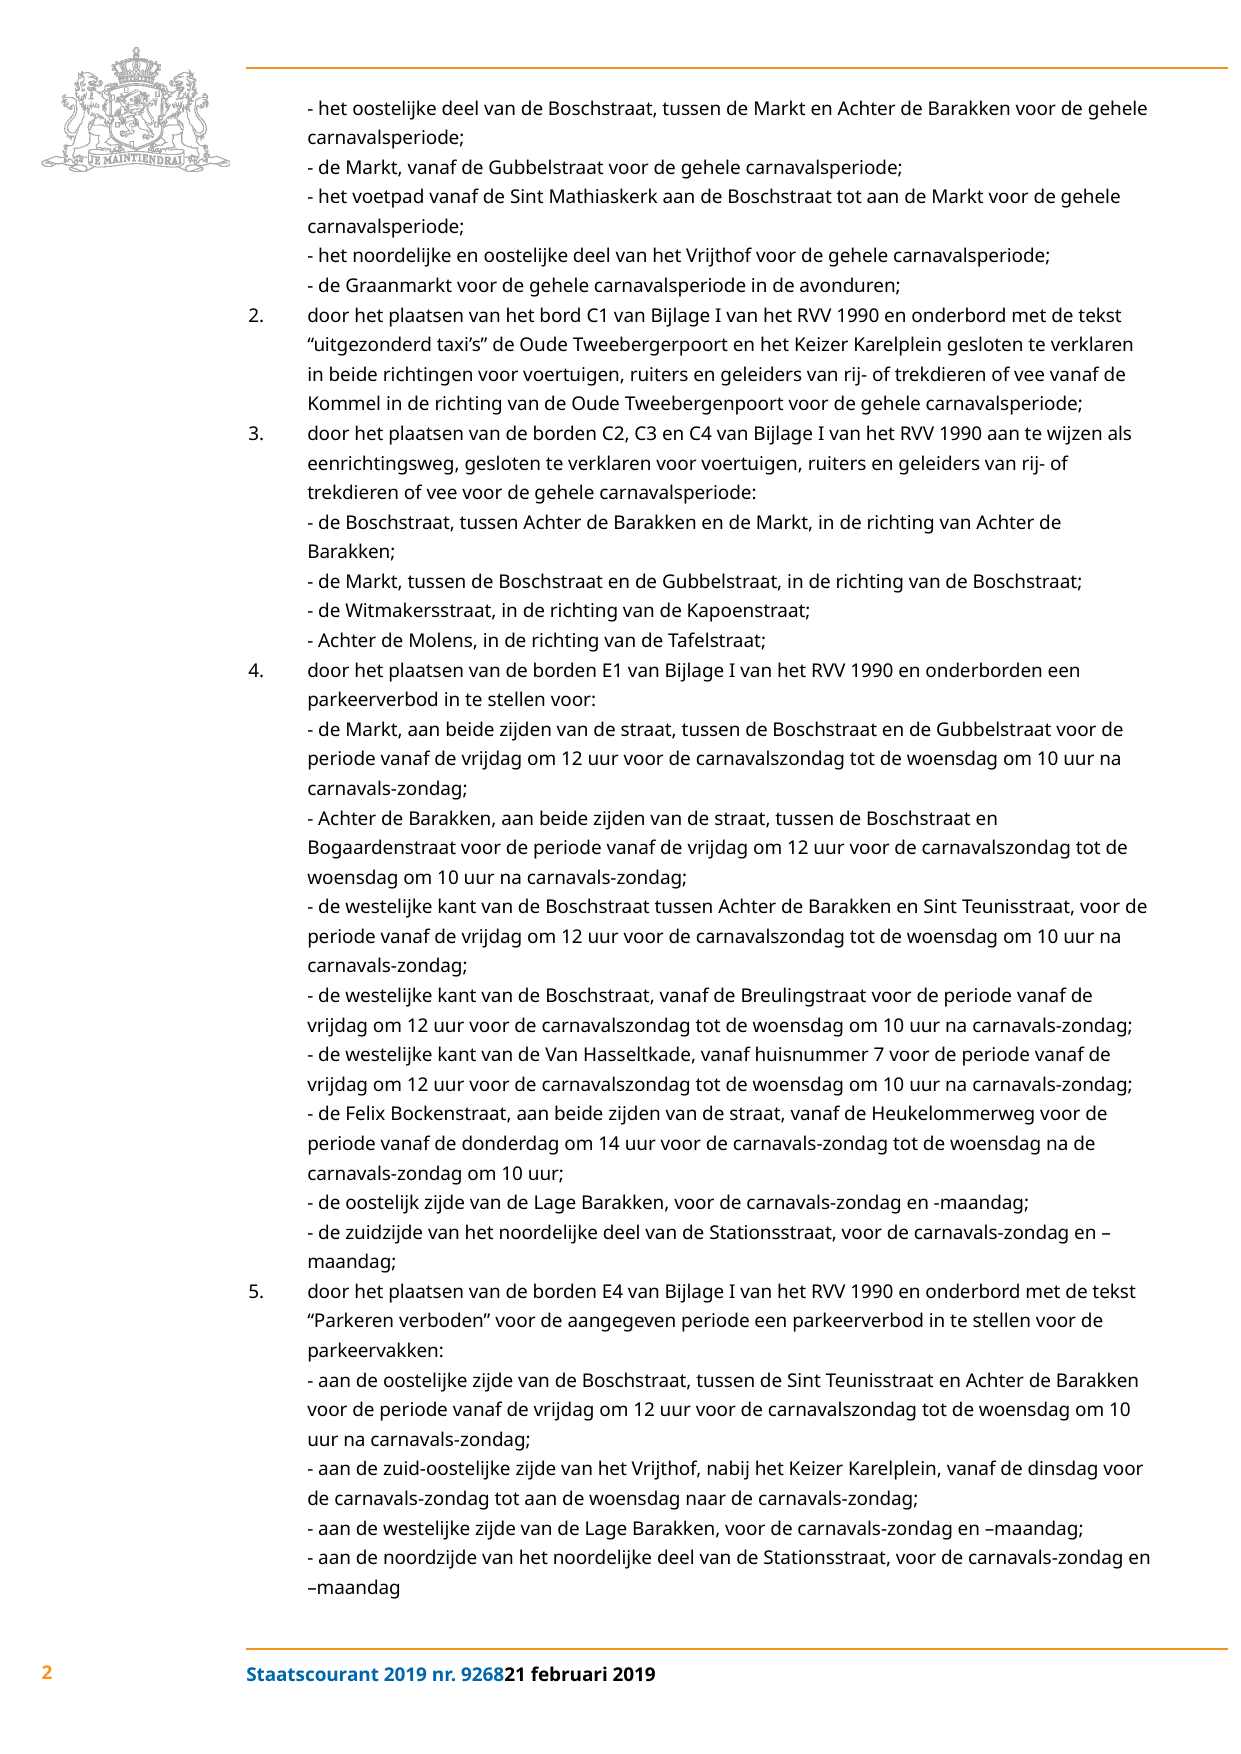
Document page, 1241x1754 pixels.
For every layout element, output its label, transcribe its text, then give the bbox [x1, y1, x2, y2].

list - de Felix Bockenstraat, aan beide zijden van de straat, vanaf de Heukelommerweg voor de periode vanaf de donderdag om 14 uur voor de carnavals-zondag tot de woensdag na de carnavals-zondag om 10 uur; [248, 1101, 1152, 1186]
picture [41, 47, 231, 172]
list door het plaatsen van het bord C1 van Bijlage I van het RVV 1990 en onderbord met de tekst “uitgezonderd taxi’s” de Oude Tweebergerpoort en het Keizer Karelplein gesloten te verklaren in beide richtingen voor voertuigen, ruiters en geleiders van rij- of trekdieren of vee vanaf de Kommel in de richting van de Oude Tweebergenpoort voor de gehele carnavalsperiode; [248, 302, 1152, 416]
list - de westelijke kant van de Boschstraat, vanaf de Breulingstraat voor de periode vanaf de vrijdag om 12 uur voor de carnavalszondag tot de woensdag om 10 uur na carnavals-zondag; [248, 982, 1152, 1038]
list - aan de noordzijde van het noordelijke deel van de Stationsstraat, voor de carnavals-zondag en –maandag [248, 1544, 1152, 1600]
list - het voetpad vanaf de Sint Mathiaskerk aan de Boschstraat tot aan de Markt voor de gehele carnavalsperiode; [248, 183, 1152, 239]
list - aan de oostelijke zijde van de Boschstraat, tussen de Sint Teunisstraat en Achter de Barakken voor de periode vanaf de vrijdag om 12 uur voor de carnavalszondag tot de woensdag om 10 uur na carnavals-zondag; [248, 1367, 1152, 1452]
list - de Boschstraat, tussen Achter de Barakken en de Markt, in de richting van Achter de Barakken; [248, 509, 1152, 564]
list - de zuidzijde van het noordelijke deel van de Stationsstraat, voor de carnavals-zondag en –maandag; [248, 1219, 1152, 1274]
list - de Markt, tussen de Boschstraat en de Gubbelstraat, in de richting van de Boschstraat; [248, 568, 1152, 594]
list door het plaatsen van de borden E1 van Bijlage I van het RVV 1990 en onderborden een parkeerverbod in te stellen voor: [248, 657, 1152, 712]
list - de Graanmarkt voor de gehele carnavalsperiode in de avonduren; [248, 272, 1152, 298]
list door het plaatsen van de borden C2, C3 en C4 van Bijlage I van het RVV 1990 aan te wijzen als eenrichtingsweg, gesloten te verklaren voor voertuigen, ruiters en geleiders van rij- of trekdieren of vee voor de gehele carnavalsperiode: [248, 420, 1152, 505]
list - de Markt, aan beide zijden van de straat, tussen de Boschstraat en de Gubbelstraat voor de periode vanaf de vrijdag om 12 uur voor de carnavalszondag tot de woensdag om 10 uur na carnavals-zondag; [248, 716, 1152, 801]
list - de westelijke kant van de Van Hasseltkade, vanaf huisnummer 7 voor de periode vanaf de vrijdag om 12 uur voor de carnavalszondag tot de woensdag om 10 uur na carnavals-zondag; [248, 1041, 1152, 1097]
list - Achter de Barakken, aan beide zijden van de straat, tussen de Boschstraat en Bogaardenstraat voor de periode vanaf de vrijdag om 12 uur voor de carnavalszondag tot de woensdag om 10 uur na carnavals-zondag; [248, 805, 1152, 890]
list - het oostelijke deel van de Boschstraat, tussen de Markt en Achter de Barakken voor de gehele carnavalsperiode; [248, 95, 1152, 150]
list - aan de westelijke zijde van de Lage Barakken, voor de carnavals-zondag en –maandag; [248, 1515, 1152, 1541]
list door het plaatsen van de borden E4 van Bijlage I van het RVV 1990 en onderbord met de tekst “Parkeren verboden” voor de aangegeven periode een parkeerverbod in te stellen voor de parkeervakken: [248, 1278, 1152, 1363]
list - de Markt, vanaf de Gubbelstraat voor de gehele carnavalsperiode; [248, 154, 1152, 180]
list - het noordelijke en oostelijke deel van het Vrijthof voor de gehele carnavalsperiode; [248, 243, 1152, 268]
list - de oostelijk zijde van de Lage Barakken, voor de carnavals-zondag en -maandag; [248, 1189, 1152, 1215]
list - de westelijke kant van de Boschstraat tussen Achter de Barakken en Sint Teunisstraat, voor de periode vanaf de vrijdag om 12 uur voor de carnavalszondag tot de woensdag om 10 uur na carnavals-zondag; [248, 893, 1152, 978]
list - aan de zuid-oostelijke zijde van het Vrijthof, nabij het Keizer Karelplein, vanaf de dinsdag voor de carnavals-zondag tot aan de woensdag naar de carnavals-zondag; [248, 1456, 1152, 1511]
list - de Witmakersstraat, in de richting van de Kapoenstraat; [248, 598, 1152, 623]
list - Achter de Molens, in de richting van de Tafelstraat; [248, 627, 1152, 653]
